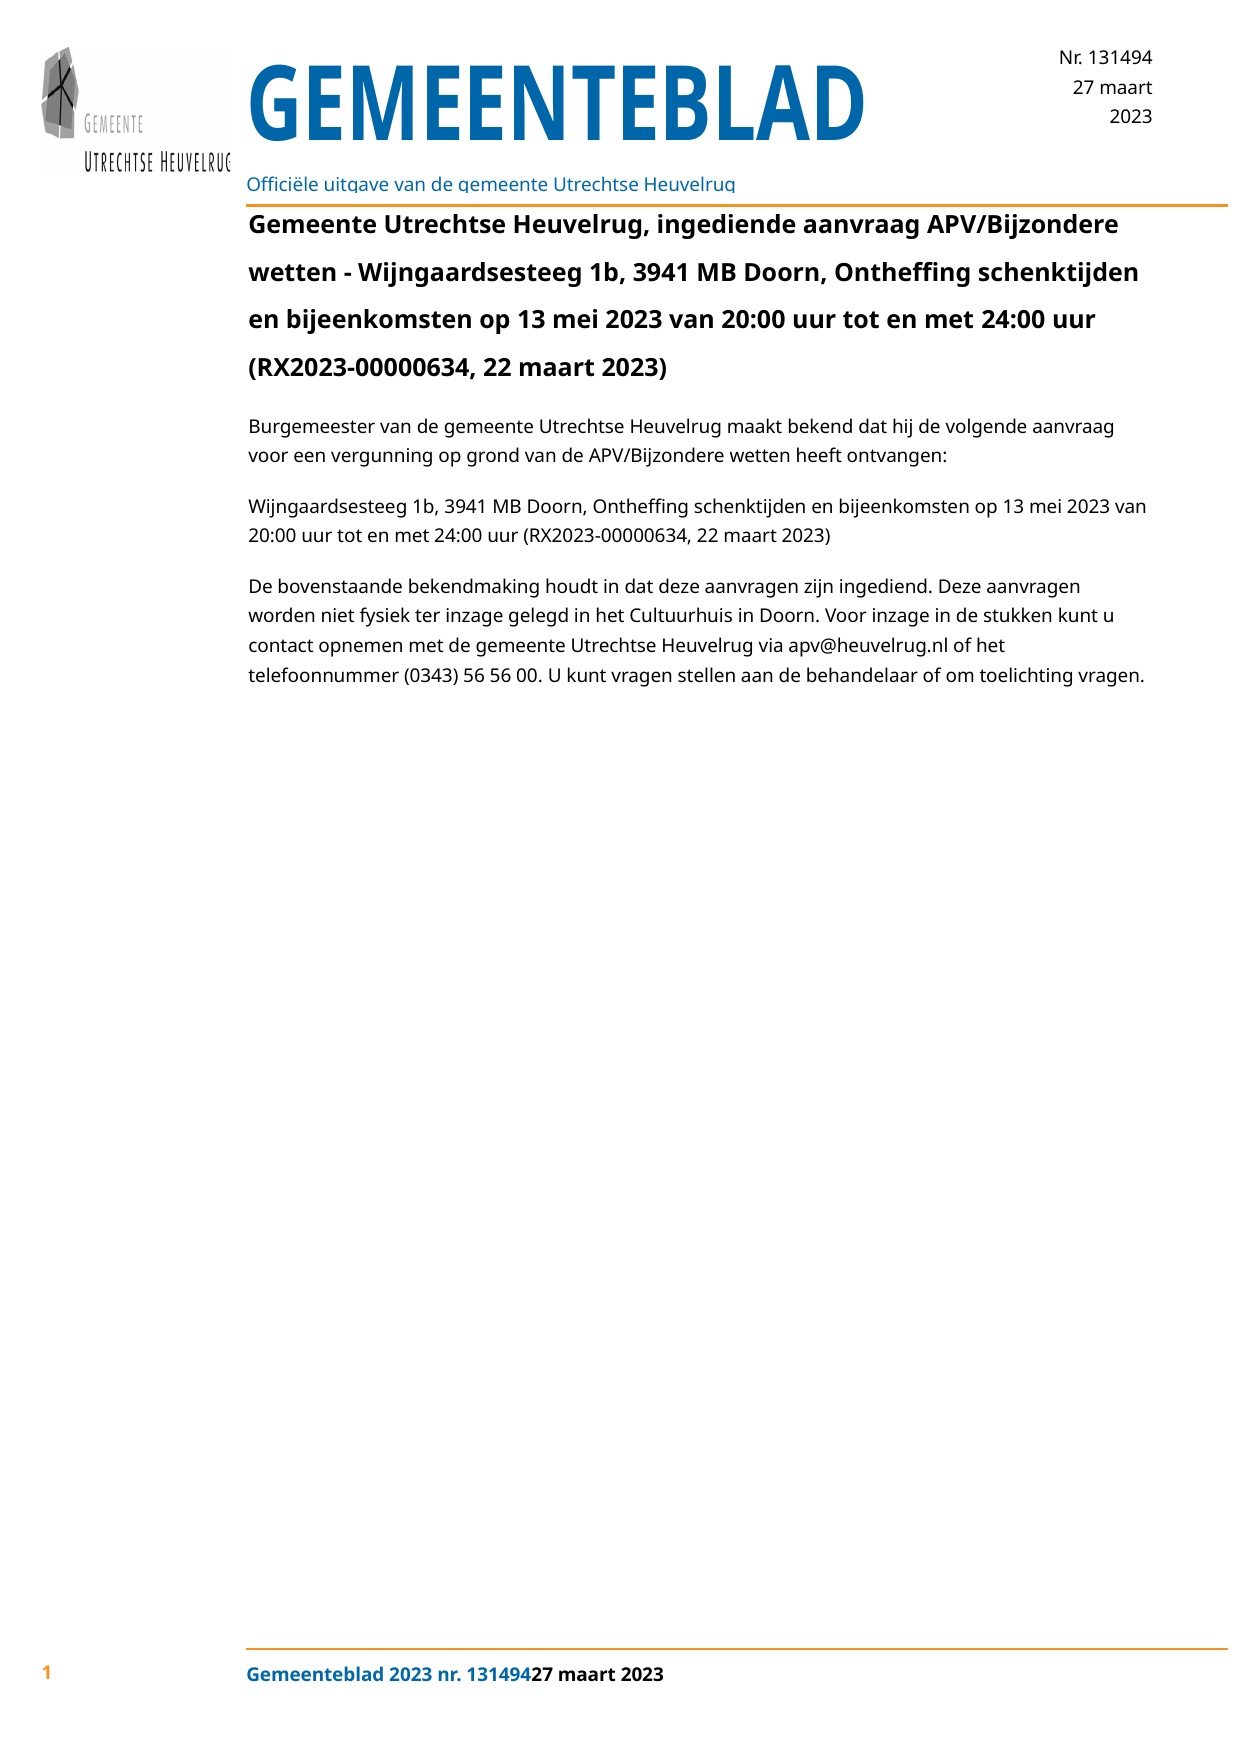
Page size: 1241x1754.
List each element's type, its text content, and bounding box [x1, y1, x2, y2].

picture [41, 47, 231, 172]
text Burgemeester van de gemeente Utrechtse Heuvelrug maakt bekend dat hij de volgende aanvraag voor een vergunning op grond van de APV/Bijzondere wetten heeft ontvangen: [248, 413, 1152, 468]
text De bovenstaande bekendmaking houdt in dat deze aanvragen zijn ingediend. Deze aanvragen worden niet fysiek ter inzage gelegd in het Cultuurhuis in Doorn. Voor inzage in de stukken kunt u contact opnemen met de gemeente Utrechtse Heuvelrug via apv@heuvelrug.nl of het telefoonnummer (0343) 56 56 00. U kunt vragen stellen aan de behandelaar of om toelichting vragen. [248, 573, 1152, 688]
text Wijngaardsesteeg 1b, 3941 MB Doorn, Ontheffing schenktijden en bijeenkomsten op 13 mei 2023 van 20:00 uur tot en met 24:00 uur (RX2023-00000634, 22 maart 2023) [248, 493, 1152, 548]
text Gemeente Utrechtse Heuvelrug, ingediende aanvraag APV/Bijzondere wetten - Wijngaardsesteeg 1b, 3941 MB Doorn, Ontheffing schenktijden en bijeenkomsten op 13 mei 2023 van 20:00 uur tot en met 24:00 uur (RX2023-00000634, 22 maart 2023) [248, 207, 1152, 384]
